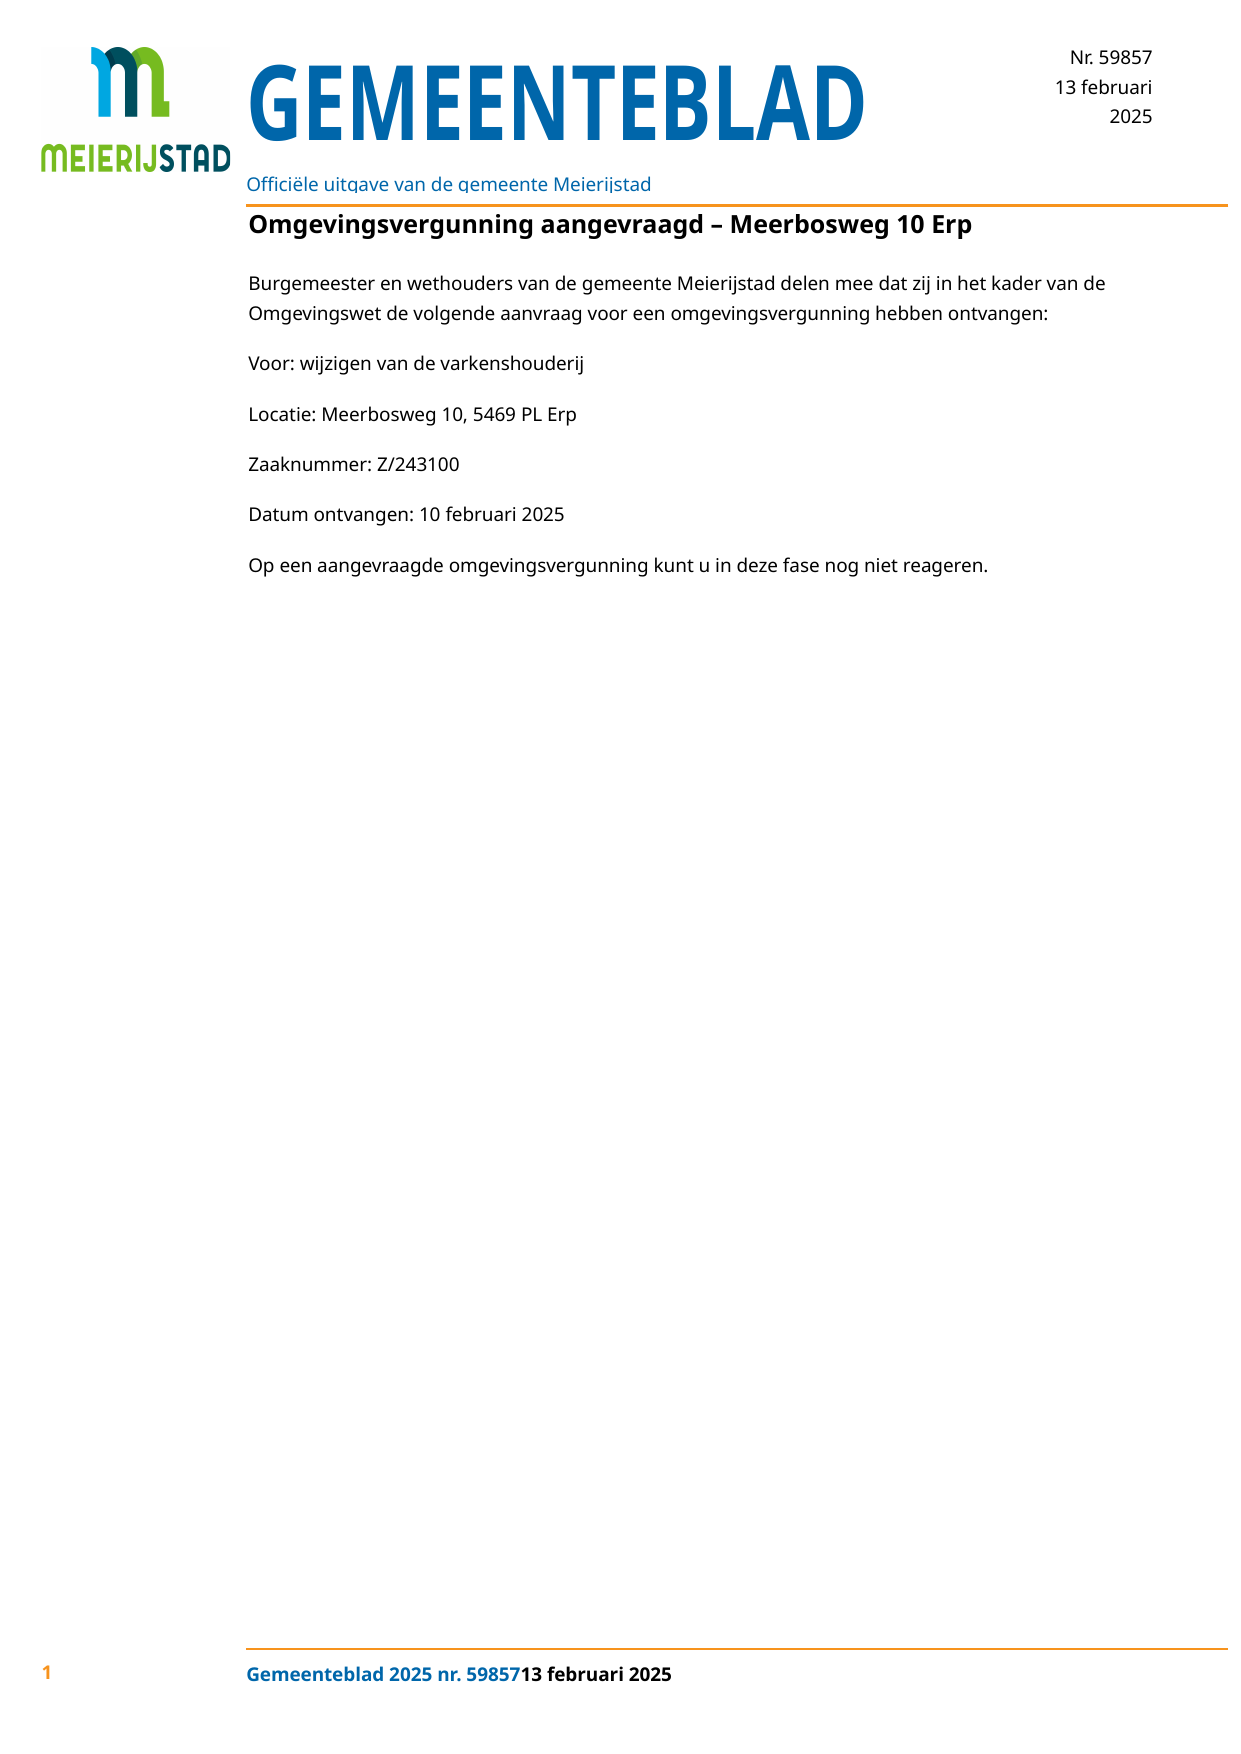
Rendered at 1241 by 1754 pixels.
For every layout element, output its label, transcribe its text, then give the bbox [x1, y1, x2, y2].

text Locatie: Meerbosweg 10, 5469 PL Erp [248, 401, 1152, 426]
text Omgevingsvergunning aangevraagd – Meerbosweg 10 Erp [248, 207, 1152, 241]
text Zaaknummer: Z/243100 [248, 451, 1152, 477]
text Burgemeester en wethouders van de gemeente Meierijstad delen mee dat zij in het kader van de Omgevingswet de volgende aanvraag voor een omgevingsvergunning hebben ontvangen: [248, 270, 1152, 326]
text Datum ontvangen: 10 februari 2025 [248, 502, 1152, 527]
text Voor: wijzigen van de varkenshouderij [248, 350, 1152, 376]
picture [41, 47, 231, 172]
text Op een aangevraagde omgevingsvergunning kunt u in deze fase nog niet reageren. [248, 552, 1152, 578]
